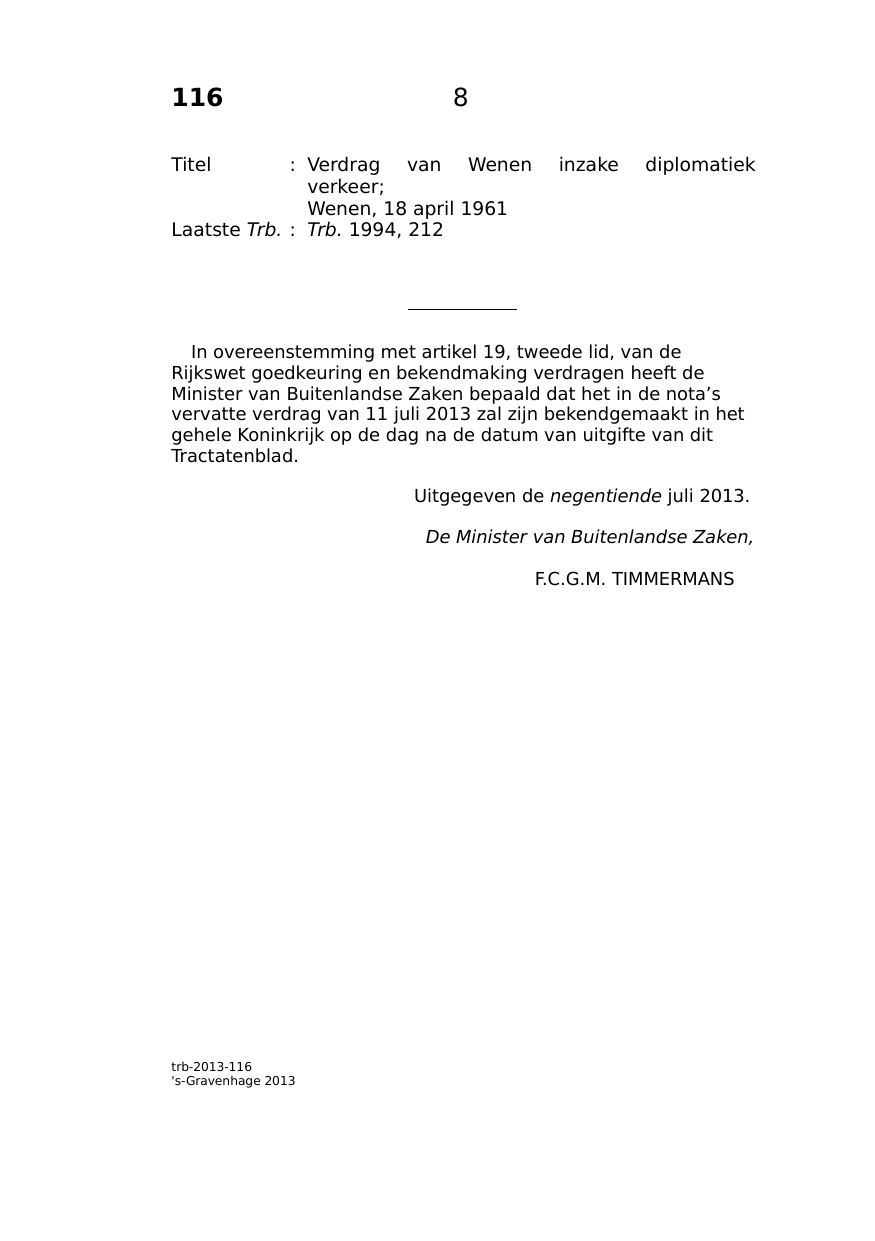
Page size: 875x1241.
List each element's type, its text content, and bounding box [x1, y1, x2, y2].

table_cell Trb. 1994, 212 [307, 219, 756, 241]
table_cell Titel [171, 154, 289, 219]
text 's-Gravenhage 2013 [171, 1074, 405, 1088]
text De Minister van Buitenlandse Zaken, F.C.G.M. TIMMERMANS [171, 527, 756, 589]
table_cell : [289, 219, 307, 241]
table_cell : [289, 154, 307, 219]
table_cell Verdrag van Wenen inzake diplomatiek verkeer; Wenen, 18 april 1961 [307, 154, 756, 219]
table_cell [289, 132, 307, 154]
table_cell [307, 132, 756, 154]
text In overeenstemming met artikel 19, tweede lid, van de Rijkswet goedkeuring en bekendmaking verdragen heeft de Minister van Buitenlandse Zaken bepaald dat het in de nota’s vervatte verdrag van 11 juli 2013 zal zijn bekendgemaakt in het gehele Koninkrijk op de dag na de datum van uitgifte van dit Tractatenblad. [171, 342, 756, 466]
text Uitgegeven de negentiende juli 2013. [171, 486, 756, 507]
text trb-2013-116 [171, 1060, 405, 1074]
table_cell Laatste Trb. [171, 219, 289, 241]
table_cell [171, 132, 289, 154]
